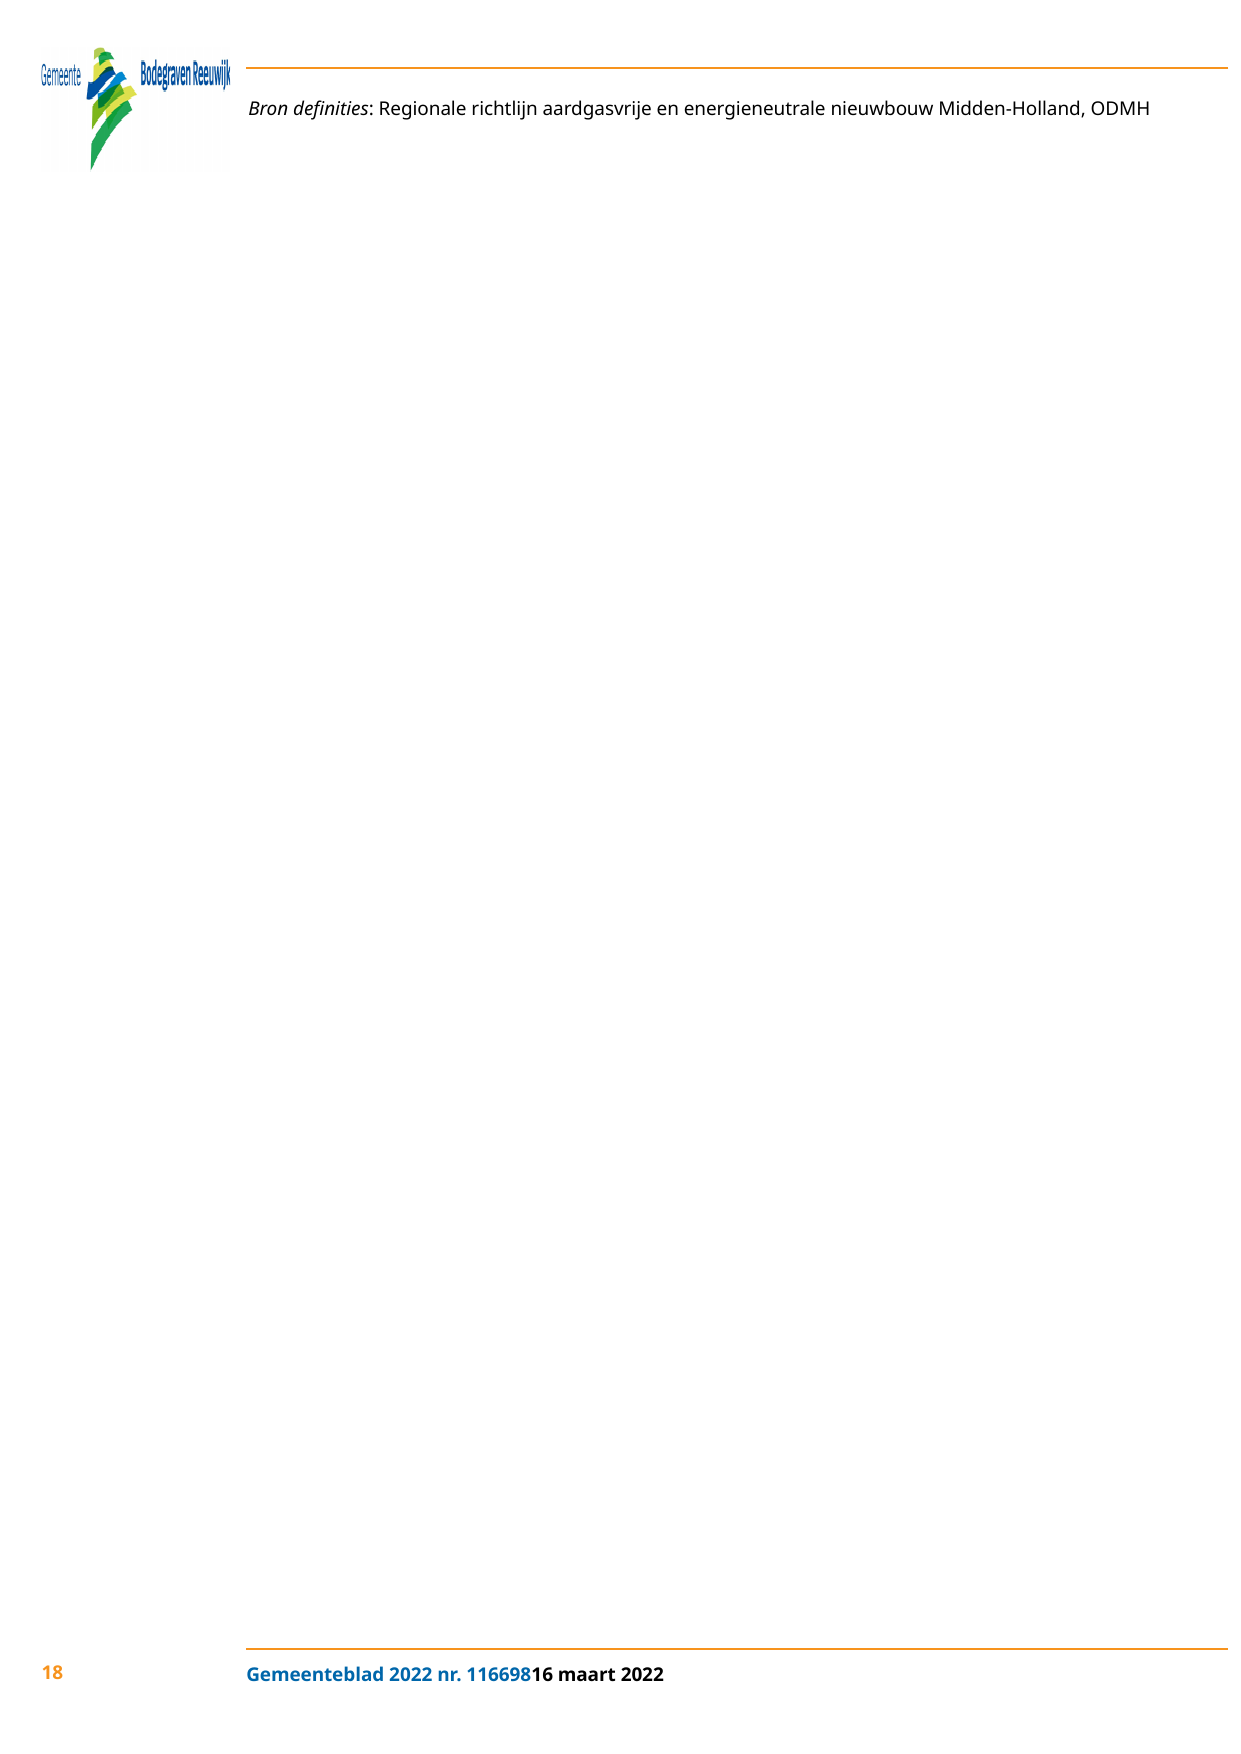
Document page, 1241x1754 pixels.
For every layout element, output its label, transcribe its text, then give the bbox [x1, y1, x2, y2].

picture [41, 47, 231, 172]
text Bron definities: Regionale richtlijn aardgasvrije en energieneutrale nieuwbouw Midden-Holland, ODMH [248, 95, 1152, 121]
